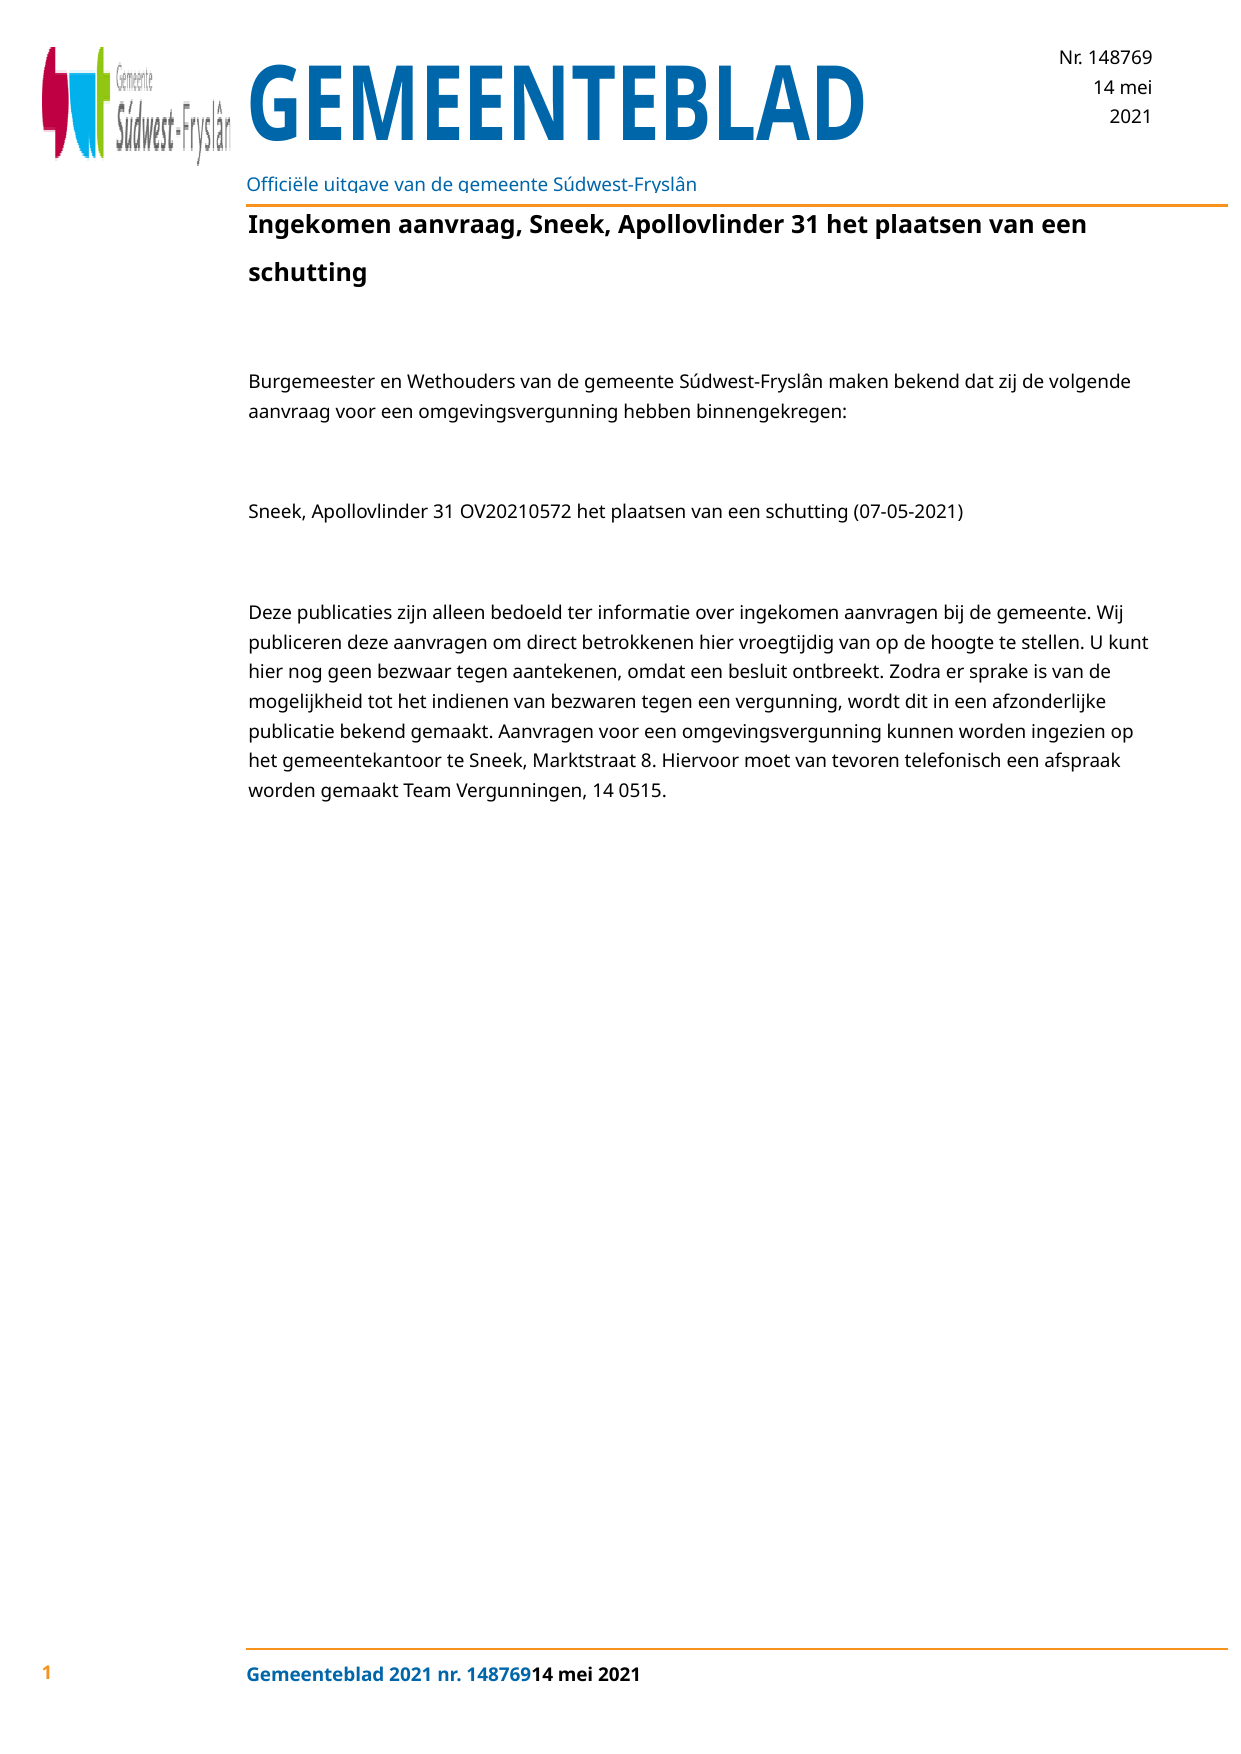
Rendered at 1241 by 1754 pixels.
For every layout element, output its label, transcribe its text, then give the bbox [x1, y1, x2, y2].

text Burgemeester en Wethouders van de gemeente Súdwest-Fryslân maken bekend dat zij de volgende aanvraag voor een omgevingsvergunning hebben binnengekregen: [248, 368, 1152, 424]
text Deze publicaties zijn alleen bedoeld ter informatie over ingekomen aanvragen bij de gemeente. Wij publiceren deze aanvragen om direct betrokkenen hier vroegtijdig van op de hoogte te stellen. U kunt hier nog geen bezwaar tegen aantekenen, omdat een besluit ontbreekt. Zodra er sprake is van de mogelijkheid tot het indienen van bezwaren tegen een vergunning, wordt dit in een afzonderlijke publicatie bekend gemaakt. Aanvragen voor een omgevingsvergunning kunnen worden ingezien op het gemeentekantoor te Sneek, Marktstraat 8. Hiervoor moet van tevoren telefonisch een afspraak worden gemaakt Team Vergunningen, 14 0515. [248, 599, 1152, 803]
text Sneek, Apollovlinder 31 OV20210572 het plaatsen van een schutting (07-05-2021) [248, 499, 1152, 524]
text Ingekomen aanvraag, Sneek, Apollovlinder 31 het plaatsen van een schutting [248, 207, 1152, 288]
picture [41, 47, 231, 172]
